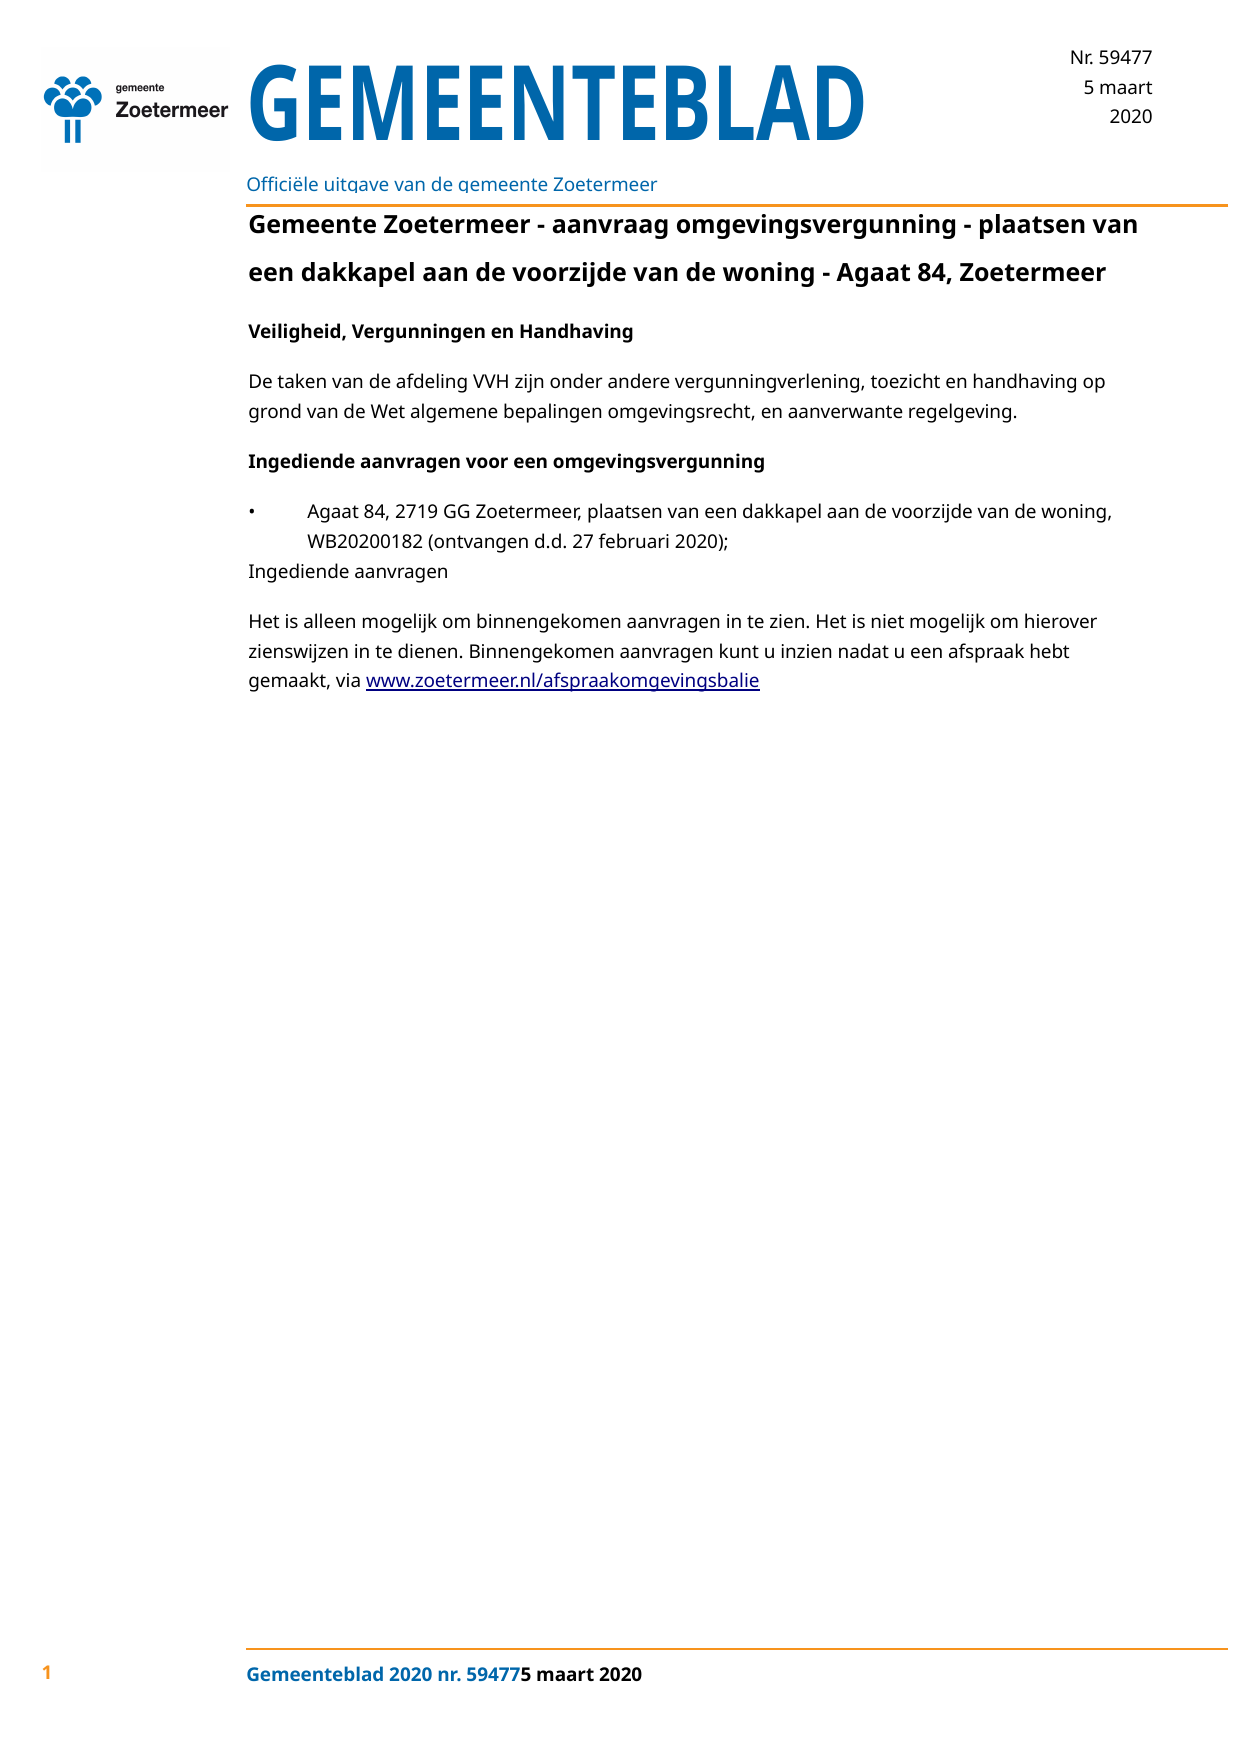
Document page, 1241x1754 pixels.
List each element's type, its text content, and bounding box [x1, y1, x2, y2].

text Gemeente Zoetermeer - aanvraag omgevingsvergunning - plaatsen van een dakkapel aan de voorzijde van de woning - Agaat 84, Zoetermeer [248, 207, 1152, 288]
text De taken van de afdeling VVH zijn onder andere vergunningverlening, toezicht en handhaving op grond van de Wet algemene bepalingen omgevingsrecht, en aanverwante regelgeving. [248, 368, 1152, 424]
text Ingediende aanvragen [248, 558, 1152, 584]
list Agaat 84, 2719 GG Zoetermeer, plaatsen van een dakkapel aan de voorzijde van de woning, WB20200182 (ontvangen d.d. 27 februari 2020); [248, 499, 1152, 554]
picture [41, 47, 231, 172]
text Veiligheid, Vergunningen en Handhaving [248, 318, 1152, 344]
text Ingediende aanvragen voor een omgevingsvergunning [248, 448, 1152, 474]
text Het is alleen mogelijk om binnengekomen aanvragen in te zien. Het is niet mogelijk om hierover zienswijzen in te dienen. Binnengekomen aanvragen kunt u inzien nadat u een afspraak hebt gemaakt, via www.zoetermeer.nl/afspraakomgevingsbalie [248, 608, 1152, 693]
